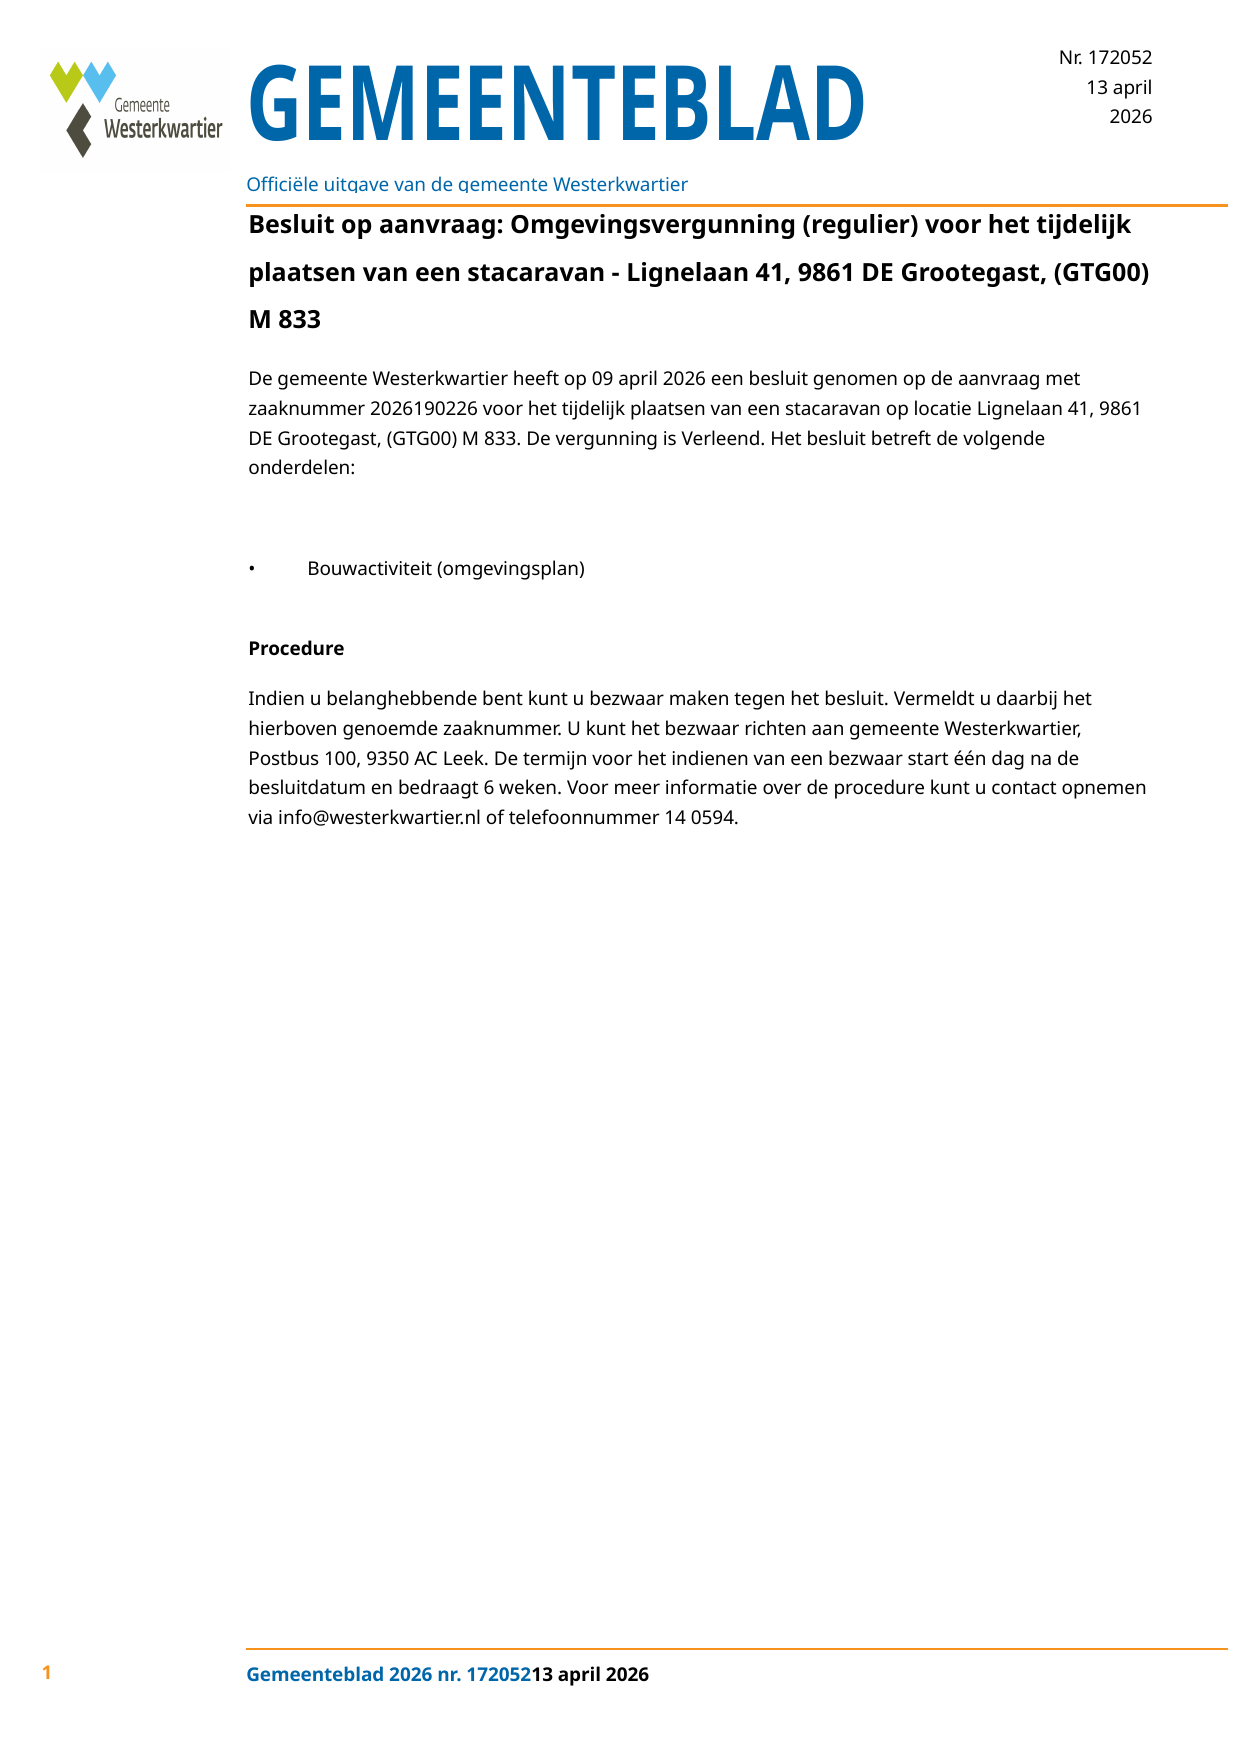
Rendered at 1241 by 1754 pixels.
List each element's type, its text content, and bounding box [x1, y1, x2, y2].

list Bouwactiviteit (omgevingsplan) [248, 555, 1152, 581]
text Indien u belanghebbende bent kunt u bezwaar maken tegen het besluit. Vermeldt u daarbij het hierboven genoemde zaaknummer. U kunt het bezwaar richten aan gemeente Westerkwartier, Postbus 100, 9350 AC Leek. De termijn voor het indienen van een bezwaar start één dag na de besluitdatum en bedraagt 6 weken. Voor meer informatie over de procedure kunt u contact opnemen via info@westerkwartier.nl of telefoonnummer 14 0594. [248, 686, 1152, 829]
text Procedure [248, 635, 1152, 661]
text De gemeente Westerkwartier heeft op 09 april 2026 een besluit genomen op de aanvraag met zaaknummer 2026190226 voor het tijdelijk plaatsen van een stacaravan op locatie Lignelaan 41, 9861 DE Grootegast, (GTG00) M 833. De vergunning is Verleend. Het besluit betreft de volgende onderdelen: [248, 366, 1152, 480]
picture [41, 47, 231, 172]
text Besluit op aanvraag: Omgevingsvergunning (regulier) voor het tijdelijk plaatsen van een stacaravan - Lignelaan 41, 9861 DE Grootegast, (GTG00) M 833 [248, 207, 1152, 336]
